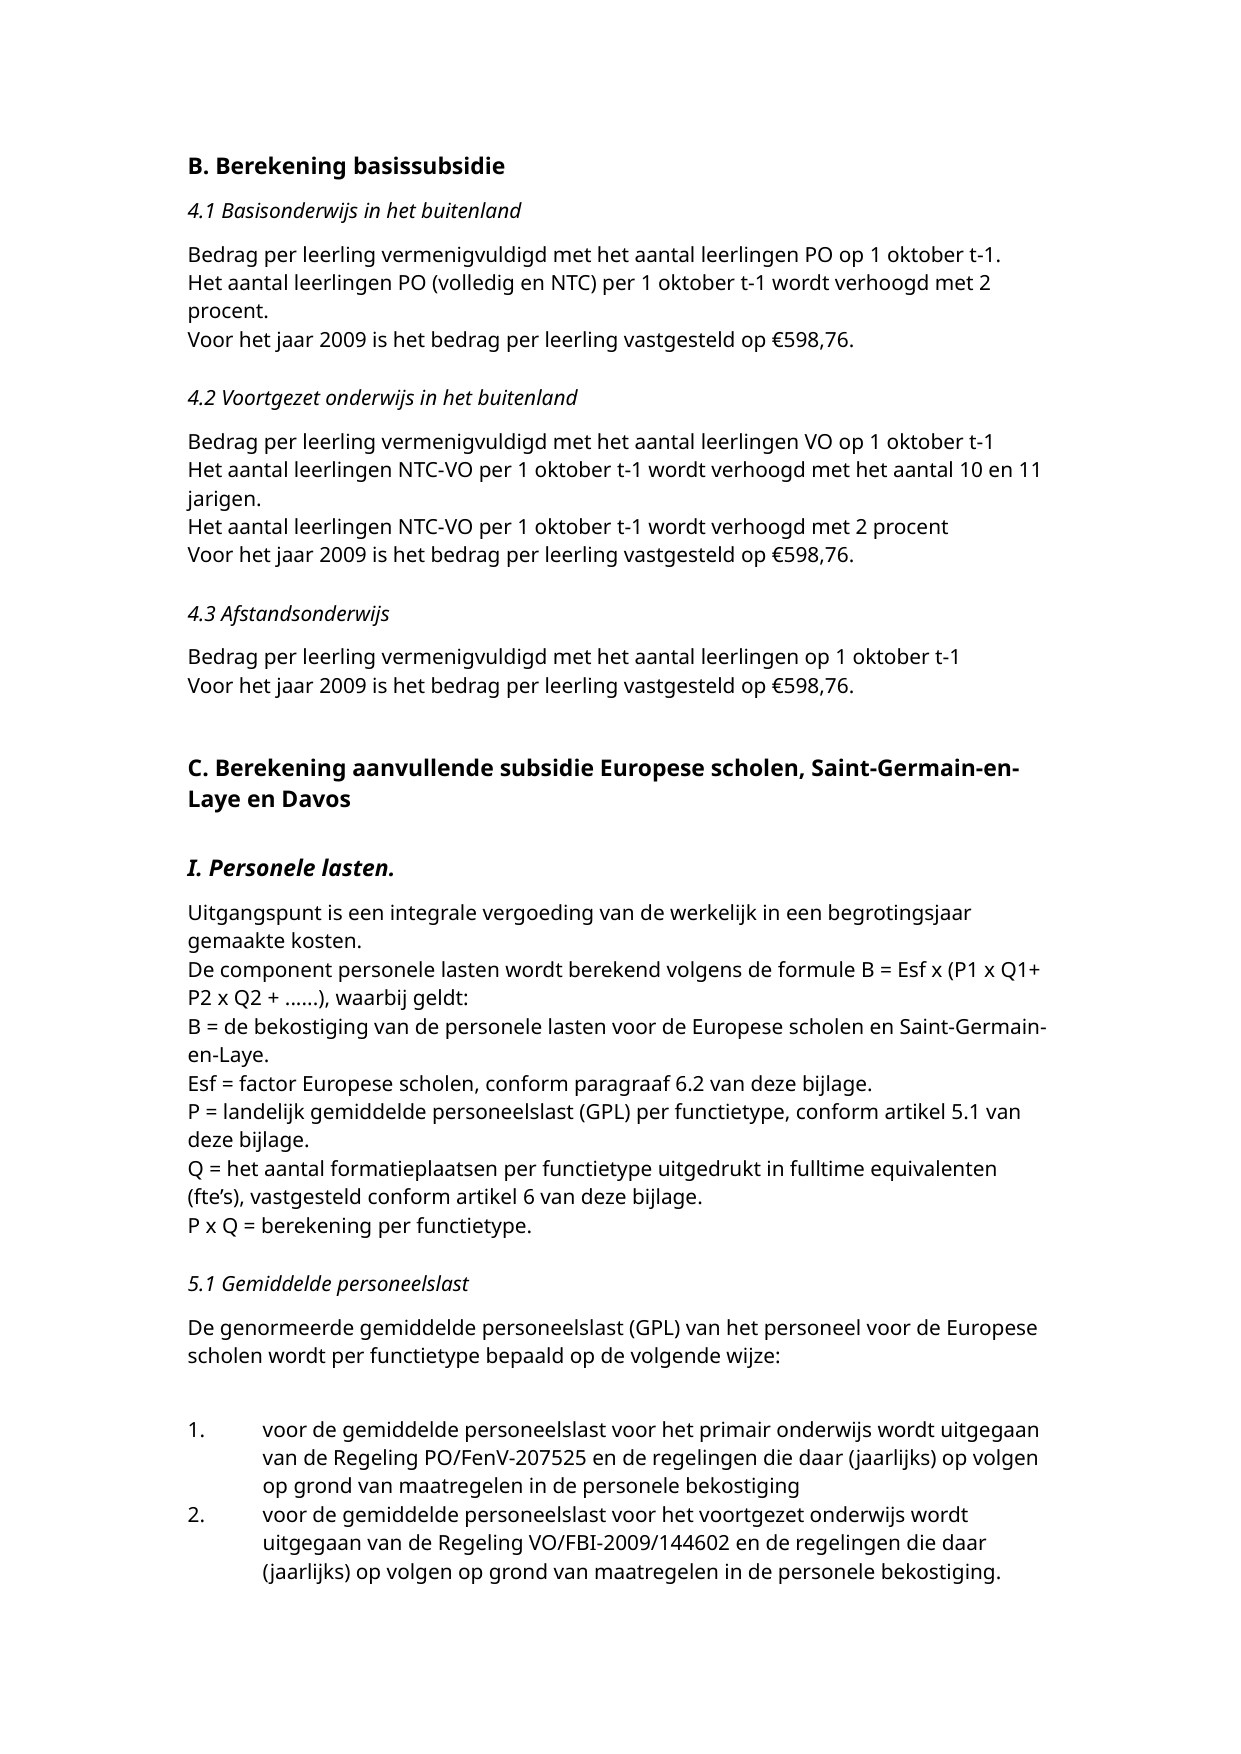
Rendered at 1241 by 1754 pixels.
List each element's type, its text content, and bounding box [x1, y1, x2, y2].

text Esf = factor Europese scholen, conform paragraaf 6.2 van deze bijlage. [187, 1069, 1053, 1097]
text Q = het aantal formatieplaatsen per functietype uitgedrukt in fulltime equivalenten (fte’s), vastgesteld conform artikel 6 van deze bijlage. [187, 1154, 1053, 1211]
text Bedrag per leerling vermenigvuldigd met het aantal leerlingen op 1 oktober t-1 [187, 642, 1053, 671]
text De component personele lasten wordt berekend volgens de formule B = Esf x (P1 x Q1+ P2 x Q2 + ......), waarbij geldt: [187, 955, 1053, 1012]
text Bedrag per leerling vermenigvuldigd met het aantal leerlingen VO op 1 oktober t-1 [187, 427, 1053, 455]
text 4.2 Voortgezet onderwijs in het buitenland [187, 383, 1053, 412]
text Voor het jaar 2009 is het bedrag per leerling vastgesteld op €598,76. [187, 671, 1053, 699]
text Het aantal leerlingen PO (volledig en NTC) per 1 oktober t-1 wordt verhoogd met 2 procent. [187, 268, 1053, 325]
text B = de bekostiging van de personele lasten voor de Europese scholen en Saint-Germain-en-Laye. [187, 1012, 1053, 1069]
text P x Q = berekening per functietype. [187, 1211, 1053, 1239]
text Het aantal leerlingen NTC-VO per 1 oktober t-1 wordt verhoogd met het aantal 10 en 11 jarigen. [187, 455, 1053, 512]
text Uitgangspunt is een integrale vergoeding van de werkelijk in een begrotingsjaar gemaakte kosten. [187, 898, 1053, 955]
subtitle I. Personele lasten. [187, 852, 1053, 883]
subtitle B. Berekening basissubsidie [187, 150, 1053, 181]
text 4.1 Basisonderwijs in het buitenland [187, 196, 1053, 225]
list voor de gemiddelde personeelslast voor het voortgezet onderwijs wordt uitgegaan van de Regeling VO/FBI-2009/144602 en de regelingen die daar (jaarlijks) op volgen op grond van maatregelen in de personele bekostiging. [187, 1500, 1053, 1585]
text Het aantal leerlingen NTC-VO per 1 oktober t-1 wordt verhoogd met 2 procent [187, 512, 1053, 541]
text 4.3 Afstandsonderwijs [187, 599, 1053, 627]
text P = landelijk gemiddelde personeelslast (GPL) per functietype, conform artikel 5.1 van deze bijlage. [187, 1097, 1053, 1154]
text Voor het jaar 2009 is het bedrag per leerling vastgesteld op €598,76. [187, 541, 1053, 569]
text De genormeerde gemiddelde personeelslast (GPL) van het personeel voor de Europese scholen wordt per functietype bepaald op de volgende wijze: [187, 1313, 1053, 1370]
text Voor het jaar 2009 is het bedrag per leerling vastgesteld op €598,76. [187, 325, 1053, 353]
subtitle C. Berekening aanvullende subsidie Europese scholen, Saint-Germain-en-Laye en Davos [187, 752, 1053, 814]
list voor de gemiddelde personeelslast voor het primair onderwijs wordt uitgegaan van de Regeling PO/FenV-207525 en de regelingen die daar (jaarlijks) op volgen op grond van maatregelen in de personele bekostiging [187, 1415, 1053, 1500]
text Bedrag per leerling vermenigvuldigd met het aantal leerlingen PO op 1 oktober t-1. [187, 240, 1053, 268]
text 5.1 Gemiddelde personeelslast [187, 1269, 1053, 1298]
